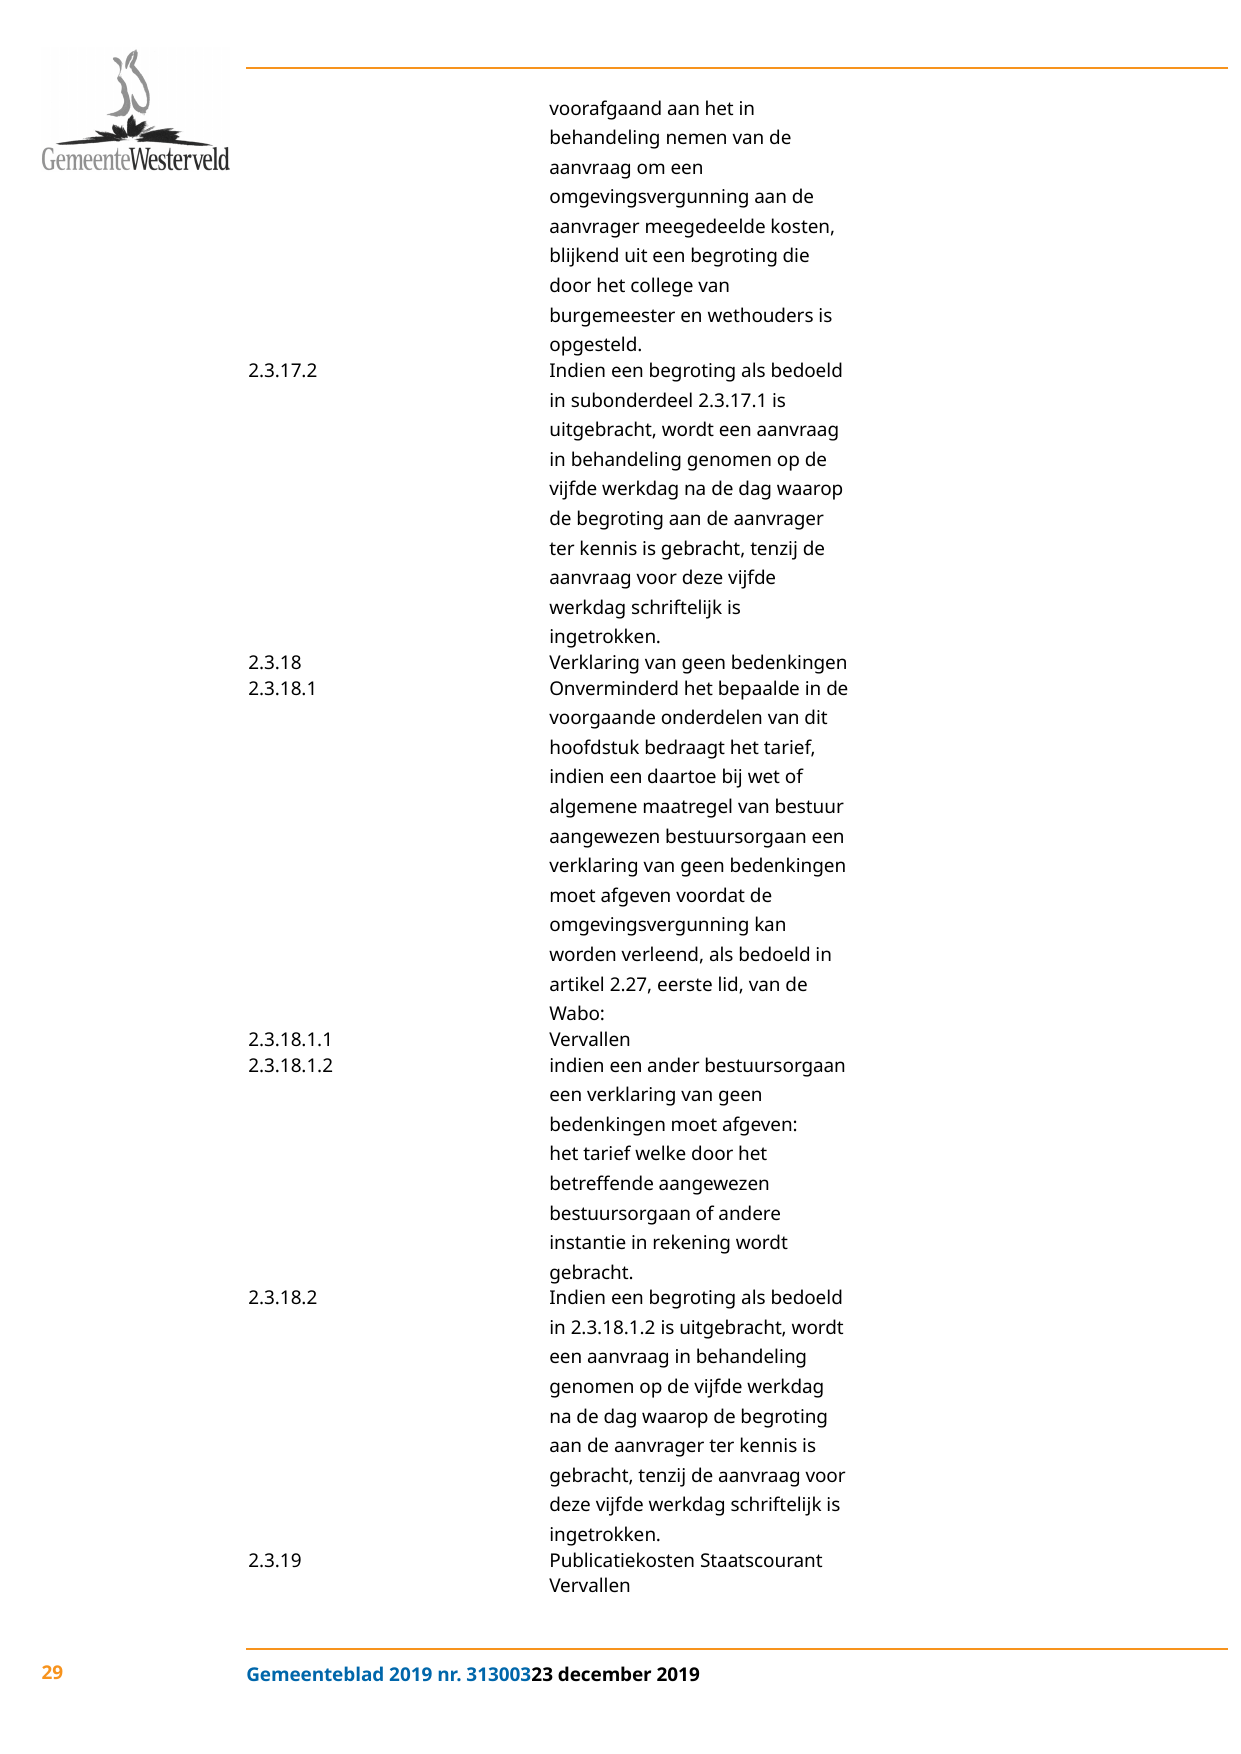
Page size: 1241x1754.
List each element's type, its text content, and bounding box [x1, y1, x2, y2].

table_cell [850, 1052, 1152, 1284]
table_cell Indien een begroting als bedoeld in 2.3.18.1.2 is uitgebracht, wordt een aanvraag in behandeling genomen op de vijfde werkdag na de dag waarop de begroting aan de aanvrager ter kennis is gebracht, tenzij de aanvraag voor deze vijfde werkdag schriftelijk is ingetrokken. [549, 1285, 850, 1547]
table_cell Indien een begroting als bedoeld in subonderdeel 2.3.17.1 is uitgebracht, wordt een aanvraag in behandeling genomen op de vijfde werkdag na de dag waarop de begroting aan de aanvrager ter kennis is gebracht, tenzij de aanvraag voor deze vijfde werkdag schriftelijk is ingetrokken. [549, 357, 850, 649]
table_cell Vervallen [549, 1026, 850, 1052]
table_cell indien een ander bestuursorgaan een verklaring van geen bedenkingen moet afgeven: het tarief welke door het betreffende aangewezen bestuursorgaan of andere instantie in rekening wordt gebracht. [549, 1052, 850, 1284]
table_cell [850, 649, 1152, 675]
picture [41, 47, 231, 172]
table_cell 2.3.18.1.1 [248, 1026, 549, 1052]
table_cell voorafgaand aan het in behandeling nemen van de aanvraag om een omgevingsvergunning aan de aanvrager meegedeelde kosten, blijkend uit een begroting die door het college van burgemeester en wethouders is opgesteld. [549, 95, 850, 357]
table_cell [248, 95, 549, 357]
table_cell Onverminderd het bepaalde in de voorgaande onderdelen van dit hoofdstuk bedraagt het tarief, indien een daartoe bij wet of algemene maatregel van bestuur aangewezen bestuursorgaan een verklaring van geen bedenkingen moet afgeven voordat de omgevingsvergunning kan worden verleend, als bedoeld in artikel 2.27, eerste lid, van de Wabo: [549, 675, 850, 1026]
table_cell 2.3.19 [248, 1547, 549, 1573]
table_cell [850, 357, 1152, 649]
table_cell Publicatiekosten Staatscourant [549, 1547, 850, 1573]
table_cell [850, 1547, 1152, 1573]
table_cell [850, 1573, 1152, 1598]
table_cell 2.3.18 [248, 649, 549, 675]
table_cell 2.3.18.1 [248, 675, 549, 1026]
table_cell Verklaring van geen bedenkingen [549, 649, 850, 675]
table_cell [850, 675, 1152, 1026]
table_cell [850, 95, 1152, 357]
table_cell 2.3.17.2 [248, 357, 549, 649]
table_cell [850, 1285, 1152, 1547]
table_cell Vervallen [549, 1573, 850, 1598]
table_cell 2.3.18.2 [248, 1285, 549, 1547]
table_cell [850, 1026, 1152, 1052]
table_cell 2.3.18.1.2 [248, 1052, 549, 1284]
table_cell [248, 1573, 549, 1598]
